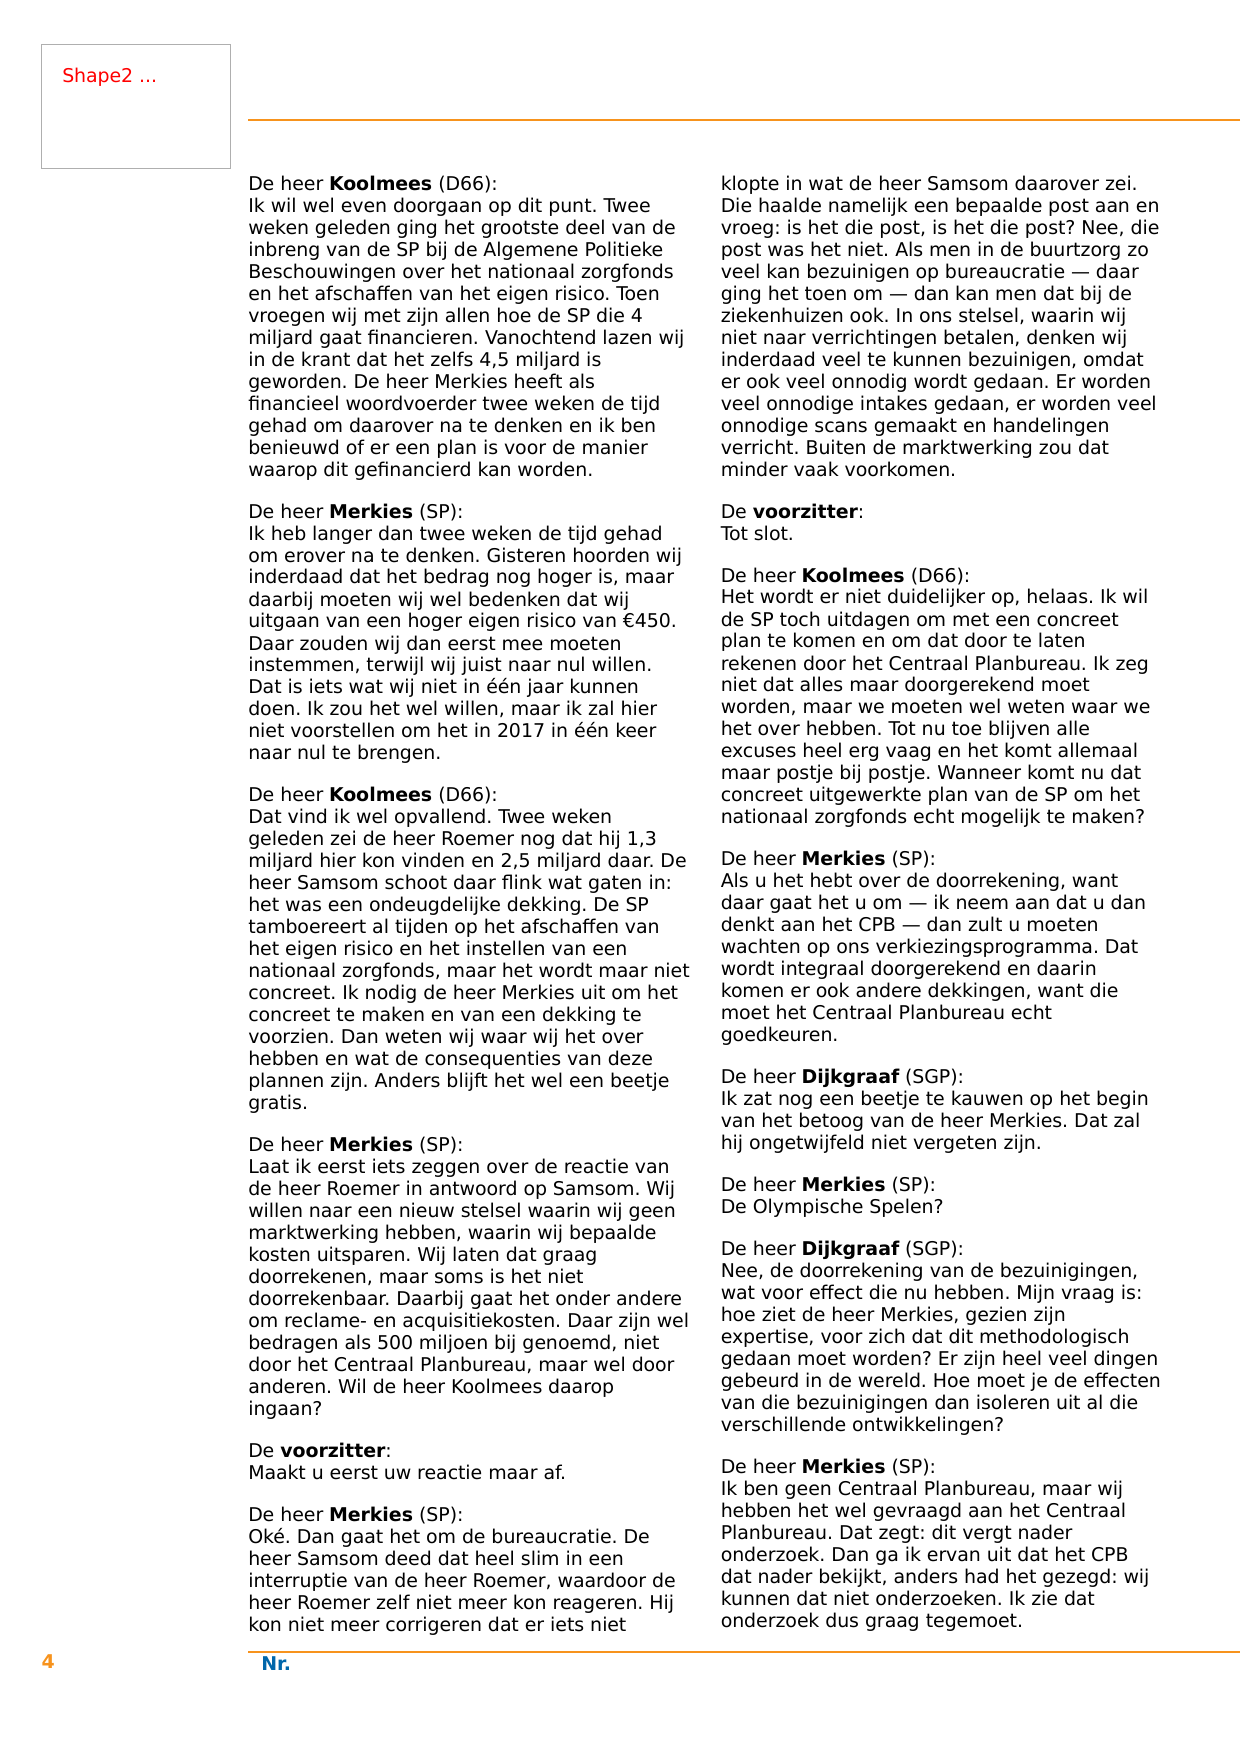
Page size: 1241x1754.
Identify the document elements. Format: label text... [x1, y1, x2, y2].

text De Olympische Spelen? [721, 1196, 1163, 1218]
text Oké. Dan gaat het om de bureaucratie. De heer Samsom deed dat heel slim in een interruptie van de heer Roemer, waardoor de heer Roemer zelf niet meer kon reageren. Hij kon niet meer corrigeren dat er iets niet [248, 1526, 691, 1636]
text Maakt u eerst uw reactie maar af. [248, 1462, 691, 1484]
text Ik ben geen Centraal Planbureau, maar wij hebben het wel gevraagd aan het Centraal Planbureau. Dat zegt: dit vergt nader onderzoek. Dan ga ik ervan uit dat het CPB dat nader bekijkt, anders had het gezegd: wij kunnen dat niet onderzoeken. Ik zie dat onderzoek dus graag tegemoet. [721, 1478, 1163, 1632]
text Ik wil wel even doorgaan op dit punt. Twee weken geleden ging het grootste deel van de inbreng van de SP bij de Algemene Politieke Beschouwingen over het nationaal zorgfonds en het afschaffen van het eigen risico. Toen vroegen wij met zijn allen hoe de SP die 4 miljard gaat financieren. Vanochtend lazen wij in de krant dat het zelfs 4,5 miljard is geworden. De heer Merkies heeft als financieel woordvoerder twee weken de tijd gehad om daarover na te denken en ik ben benieuwd of er een plan is voor de manier waarop dit gefinancierd kan worden. [248, 195, 691, 481]
text De heer Dijkgraaf (SGP): [721, 1066, 1163, 1088]
text Ik zat nog een beetje te kauwen op het begin van het betoog van de heer Merkies. Dat zal hij ongetwijfeld niet vergeten zijn. [721, 1088, 1163, 1154]
text De heer Dijkgraaf (SGP): [721, 1238, 1163, 1260]
text Het wordt er niet duidelijker op, helaas. Ik wil de SP toch uitdagen om met een concreet plan te komen en om dat door te laten rekenen door het Centraal Planbureau. Ik zeg niet dat alles maar doorgerekend moet worden, maar we moeten wel weten waar we het over hebben. Tot nu toe blijven alle excuses heel erg vaag en het komt allemaal maar postje bij postje. Wanneer komt nu dat concreet uitgewerkte plan van de SP om het nationaal zorgfonds echt mogelijk te maken? [721, 586, 1163, 828]
text De heer Koolmees (D66): [721, 564, 1163, 586]
text klopte in wat de heer Samsom daarover zei. Die haalde namelijk een bepaalde post aan en vroeg: is het die post, is het die post? Nee, die post was het niet. Als men in de buurtzorg zo veel kan bezuinigen op bureaucratie — daar ging het toen om — dan kan men dat bij de ziekenhuizen ook. In ons stelsel, waarin wij niet naar verrichtingen betalen, denken wij inderdaad veel te kunnen bezuinigen, omdat er ook veel onnodig wordt gedaan. Er worden veel onnodige intakes gedaan, er worden veel onnodige scans gemaakt en handelingen verricht. Buiten de marktwerking zou dat minder vaak voorkomen. [721, 173, 1163, 481]
text De voorzitter: [248, 1440, 691, 1462]
text Als u het hebt over de doorrekening, want daar gaat het u om — ik neem aan dat u dan denkt aan het CPB — dan zult u moeten wachten op ons verkiezingsprogramma. Dat wordt integraal doorgerekend en daarin komen er ook andere dekkingen, want die moet het Centraal Planbureau echt goedkeuren. [721, 870, 1163, 1046]
text Ik heb langer dan twee weken de tijd gehad om erover na te denken. Gisteren hoorden wij inderdaad dat het bedrag nog hoger is, maar daarbij moeten wij wel bedenken dat wij uitgaan van een hoger eigen risico van €450. Daar zouden wij dan eerst mee moeten instemmen, terwijl wij juist naar nul willen. Dat is iets wat wij niet in één jaar kunnen doen. Ik zou het wel willen, maar ik zal hier niet voorstellen om het in 2017 in één keer naar nul te brengen. [248, 522, 691, 764]
text De heer Koolmees (D66): [248, 173, 691, 195]
text Nee, de doorrekening van de bezuinigingen, wat voor effect die nu hebben. Mijn vraag is: hoe ziet de heer Merkies, gezien zijn expertise, voor zich dat dit methodologisch gedaan moet worden? Er zijn heel veel dingen gebeurd in de wereld. Hoe moet je de effecten van die bezuinigingen dan isoleren uit al die verschillende ontwikkelingen? [721, 1260, 1163, 1436]
text Laat ik eerst iets zeggen over de reactie van de heer Roemer in antwoord op Samsom. Wij willen naar een nieuw stelsel waarin wij geen marktwerking hebben, waarin wij bepaalde kosten uitsparen. Wij laten dat graag doorrekenen, maar soms is het niet doorrekenbaar. Daarbij gaat het onder andere om reclame- en acquisitiekosten. Daar zijn wel bedragen als 500 miljoen bij genoemd, niet door het Centraal Planbureau, maar wel door anderen. Wil de heer Koolmees daarop ingaan? [248, 1156, 691, 1420]
text De voorzitter: [721, 501, 1163, 522]
text De heer Merkies (SP): [721, 1456, 1163, 1478]
text De heer Merkies (SP): [248, 501, 691, 522]
text De heer Merkies (SP): [248, 1504, 691, 1526]
text De heer Merkies (SP): [721, 1174, 1163, 1196]
text De heer Merkies (SP): [248, 1134, 691, 1156]
text Tot slot. [721, 522, 1163, 544]
text De heer Koolmees (D66): [248, 784, 691, 806]
text Dat vind ik wel opvallend. Twee weken geleden zei de heer Roemer nog dat hij 1,3 miljard hier kon vinden en 2,5 miljard daar. De heer Samsom schoot daar flink wat gaten in: het was een ondeugdelijke dekking. De SP tamboereert al tijden op het afschaffen van het eigen risico en het instellen van een nationaal zorgfonds, maar het wordt maar niet concreet. Ik nodig de heer Merkies uit om het concreet te maken en van een dekking te voorzien. Dan weten wij waar wij het over hebben en wat de consequenties van deze plannen zijn. Anders blijft het wel een beetje gratis. [248, 806, 691, 1114]
text De heer Merkies (SP): [721, 848, 1163, 870]
